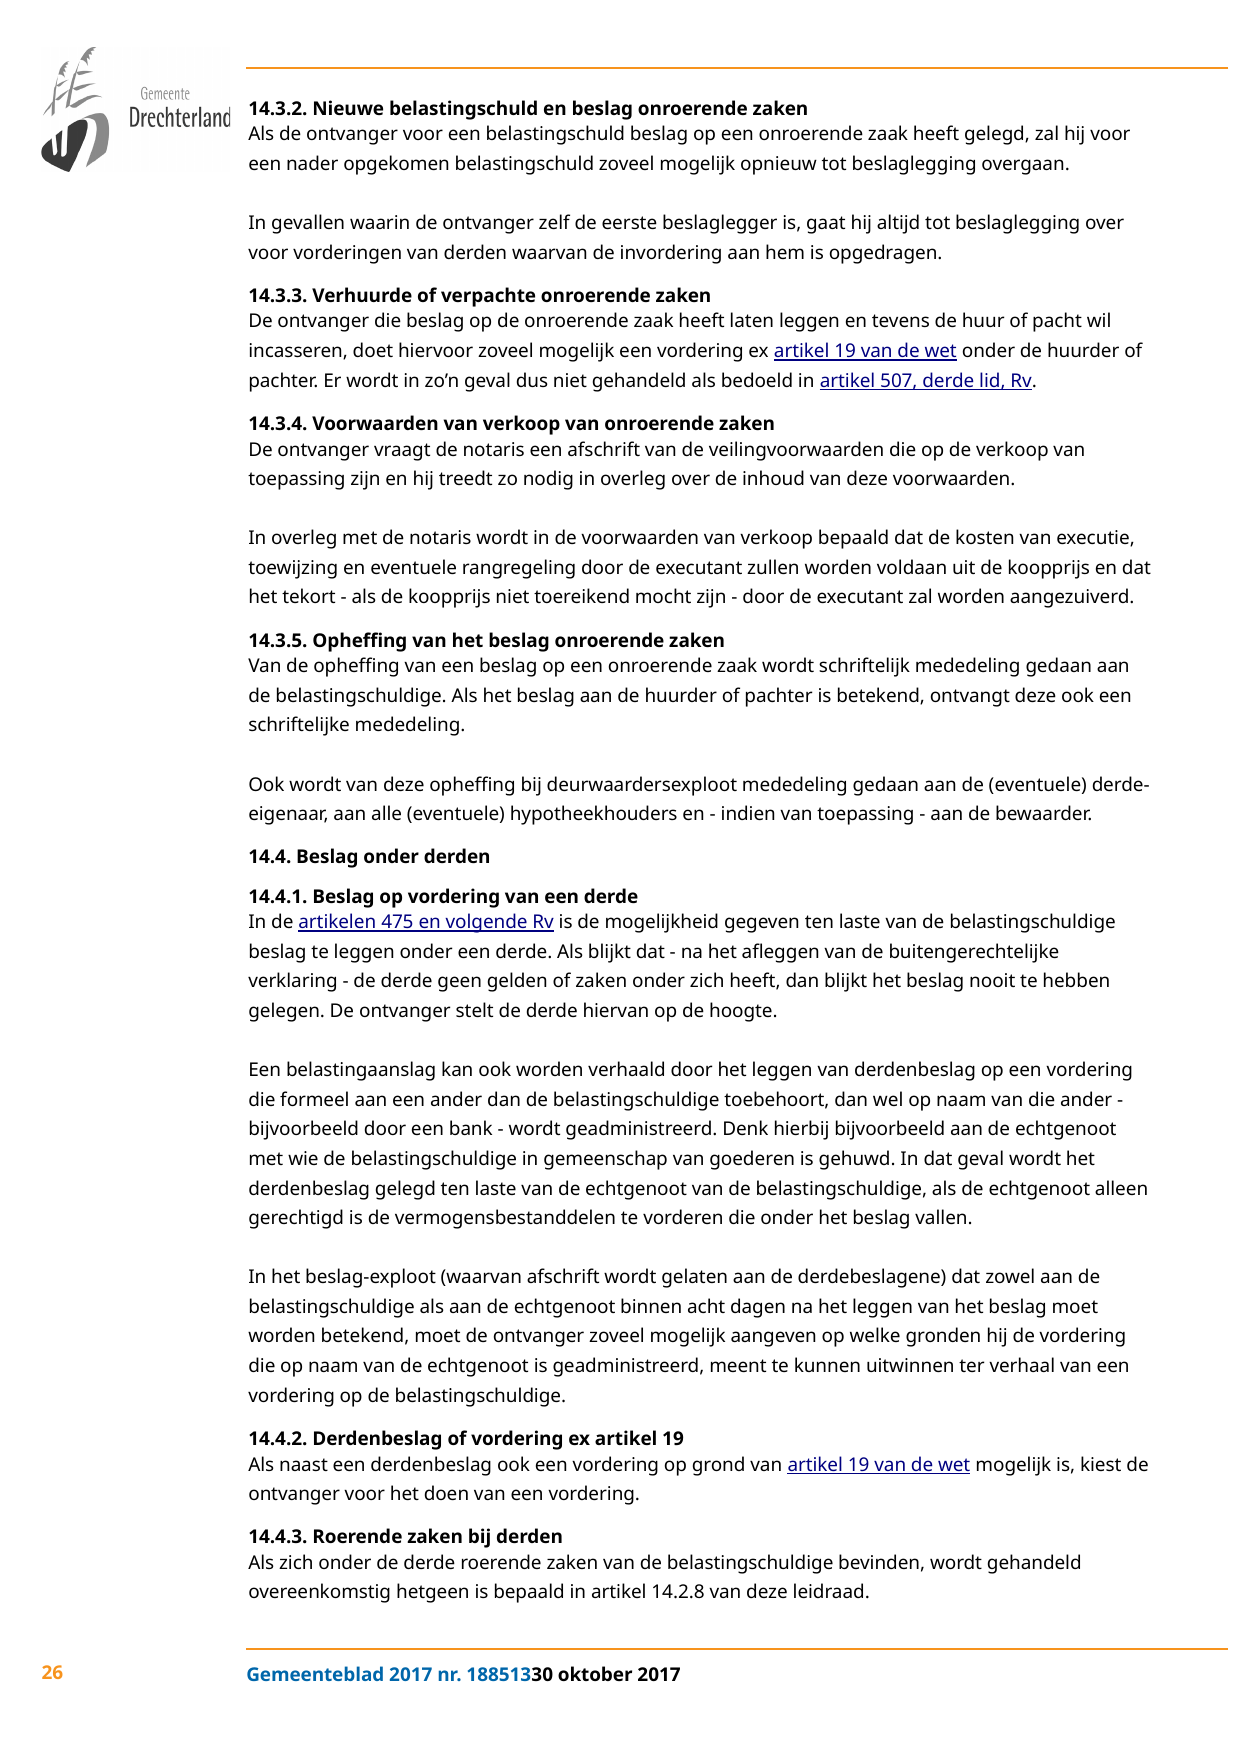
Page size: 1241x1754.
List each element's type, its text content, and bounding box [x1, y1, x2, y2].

text 14.4.1. Beslag op vordering van een derde [248, 883, 1152, 908]
text Van de opheffing van een beslag op een onroerende zaak wordt schriftelijk mededeling gedaan aan de belastingschuldige. Als het beslag aan de huurder of pachter is betekend, ontvangt deze ook een schriftelijke mededeling. [248, 652, 1152, 737]
text De ontvanger vraagt de notaris een afschrift van de veilingvoorwaarden die op de verkoop van toepassing zijn en hij treedt zo nodig in overleg over de inhoud van deze voorwaarden. [248, 436, 1152, 491]
text 14.3.2. Nieuwe belastingschuld en beslag onroerende zaken [248, 95, 1152, 121]
text De ontvanger die beslag op de onroerende zaak heeft laten leggen en tevens de huur of pacht wil incasseren, doet hiervoor zoveel mogelijk een vordering ex artikel 19 van de wet onder de huurder of pachter. Er wordt in zo’n geval dus niet gehandeld als bedoeld in artikel 507, derde lid, Rv. [248, 308, 1152, 393]
text Als zich onder de derde roerende zaken van de belastingschuldige bevinden, wordt gehandeld overeenkomstig hetgeen is bepaald in artikel 14.2.8 van deze leidraad. [248, 1549, 1152, 1604]
text In overleg met de notaris wordt in de voorwaarden van verkoop bepaald dat de kosten van executie, toewijzing en eventuele rangregeling door de executant zullen worden voldaan uit de koopprijs en dat het tekort - als de koopprijs niet toereikend mocht zijn - door de executant zal worden aangezuiverd. [248, 524, 1152, 609]
picture [41, 47, 231, 172]
text Ook wordt van deze opheffing bij deurwaardersexploot mededeling gedaan aan de (eventuele) derde-eigenaar, aan alle (eventuele) hypotheekhouders en - indien van toepassing - aan de bewaarder. [248, 771, 1152, 826]
text In gevallen waarin de ontvanger zelf de eerste beslaglegger is, gaat hij altijd tot beslaglegging over voor vorderingen van derden waarvan de invordering aan hem is opgedragen. [248, 209, 1152, 264]
text 14.4.3. Roerende zaken bij derden [248, 1523, 1152, 1549]
text 14.4. Beslag onder derden [248, 843, 1152, 869]
text Als de ontvanger voor een belastingschuld beslag op een onroerende zaak heeft gelegd, zal hij voor een nader opgekomen belastingschuld zoveel mogelijk opnieuw tot beslaglegging overgaan. [248, 121, 1152, 176]
text 14.3.4. Voorwaarden van verkoop van onroerende zaken [248, 410, 1152, 436]
text 14.3.3. Verhuurde of verpachte onroerende zaken [248, 282, 1152, 308]
text In het beslag-exploot (waarvan afschrift wordt gelaten aan de derdebeslagene) dat zowel aan de belastingschuldige als aan de echtgenoot binnen acht dagen na het leggen van het beslag moet worden betekend, moet de ontvanger zoveel mogelijk aangeven op welke gronden hij de vordering die op naam van de echtgenoot is geadministreerd, meent te kunnen uitwinnen ter verhaal van een vordering op de belastingschuldige. [248, 1263, 1152, 1408]
text 14.4.2. Derdenbeslag of vordering ex artikel 19 [248, 1425, 1152, 1451]
text 14.3.5. Opheffing van het beslag onroerende zaken [248, 627, 1152, 652]
text Een belastingaanslag kan ook worden verhaald door het leggen van derdenbeslag op een vordering die formeel aan een ander dan de belastingschuldige toebehoort, dan wel op naam van die ander - bijvoorbeeld door een bank - wordt geadministreerd. Denk hierbij bijvoorbeeld aan de echtgenoot met wie de belastingschuldige in gemeenschap van goederen is gehuwd. In dat geval wordt het derdenbeslag gelegd ten laste van de echtgenoot van de belastingschuldige, als de echtgenoot alleen gerechtigd is de vermogensbestanddelen te vorderen die onder het beslag vallen. [248, 1056, 1152, 1230]
text Als naast een derdenbeslag ook een vordering op grond van artikel 19 van de wet mogelijk is, kiest de ontvanger voor het doen van een vordering. [248, 1451, 1152, 1506]
text In de artikelen 475 en volgende Rv is de mogelijkheid gegeven ten laste van de belastingschuldige beslag te leggen onder een derde. Als blijkt dat - na het afleggen van de buitengerechtelijke verklaring - de derde geen gelden of zaken onder zich heeft, dan blijkt het beslag nooit te hebben gelegen. De ontvanger stelt de derde hiervan op de hoogte. [248, 908, 1152, 1023]
